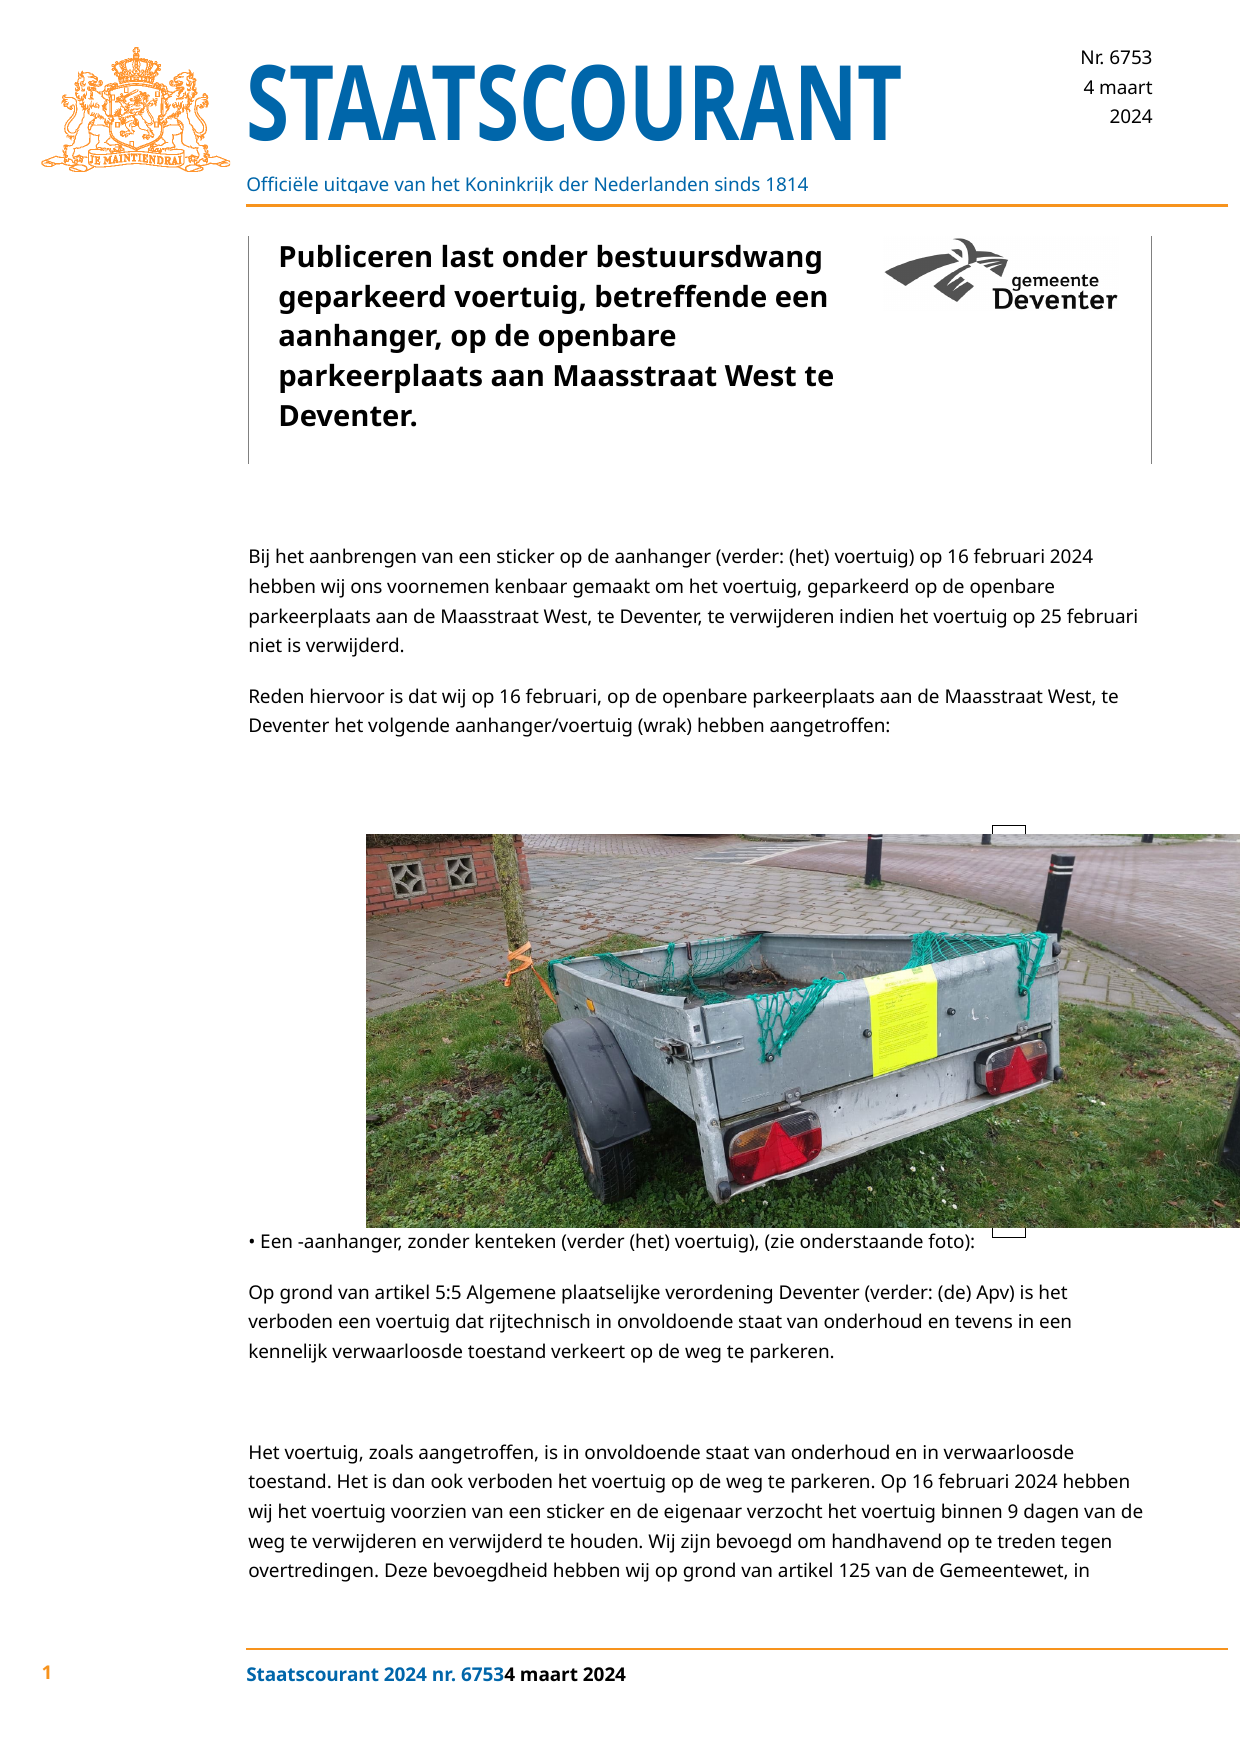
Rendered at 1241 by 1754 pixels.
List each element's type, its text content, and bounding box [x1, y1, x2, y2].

picture [366, 834, 1240, 1228]
text Reden hiervoor is dat wij op 16 februari, op de openbare parkeerplaats aan de Maasstraat West, te Deventer het volgende aanhanger/voertuig (wrak) hebben aangetroffen: [248, 683, 1152, 738]
text Op grond van artikel 5:5 Algemene plaatselijke verordening Deventer (verder: (de) Apv) is het verboden een voertuig dat rijtechnisch in onvoldoende staat van onderhoud en tevens in een kennelijk verwaarloosde toestand verkeert op de weg te parkeren. [248, 1279, 1152, 1364]
picture [882, 236, 1119, 311]
table_header Publiceren last onder bestuursdwang geparkeerd voertuig, betreffende een aanhanger, op de openbare parkeerplaats aan Maasstraat West te Deventer. [249, 236, 850, 464]
text • Een -aanhanger, zonder kenteken (verder (het) voertuig), (zie onderstaande foto): [248, 813, 1152, 1254]
text Het voertuig, zoals aangetroffen, is in onvoldoende staat van onderhoud en in verwaarloosde toestand. Het is dan ook verboden het voertuig op de weg te parkeren. Op 16 februari 2024 hebben wij het voertuig voorzien van een sticker en de eigenaar verzocht het voertuig binnen 9 dagen van de weg te verwijderen en verwijderd te houden. Wij zijn bevoegd om handhavend op te treden tegen overtredingen. Deze bevoegdheid hebben wij op grond van artikel 125 van de Gemeentewet, in [248, 1439, 1152, 1583]
table_header [850, 236, 1151, 464]
picture [41, 47, 231, 172]
text Bij het aanbrengen van een sticker op de aanhanger (verder: (het) voertuig) op 16 februari 2024 hebben wij ons voornemen kenbaar gemaakt om het voertuig, geparkeerd op de openbare parkeerplaats aan de Maasstraat West, te Deventer, te verwijderen indien het voertuig op 25 februari niet is verwijderd. [248, 544, 1152, 658]
